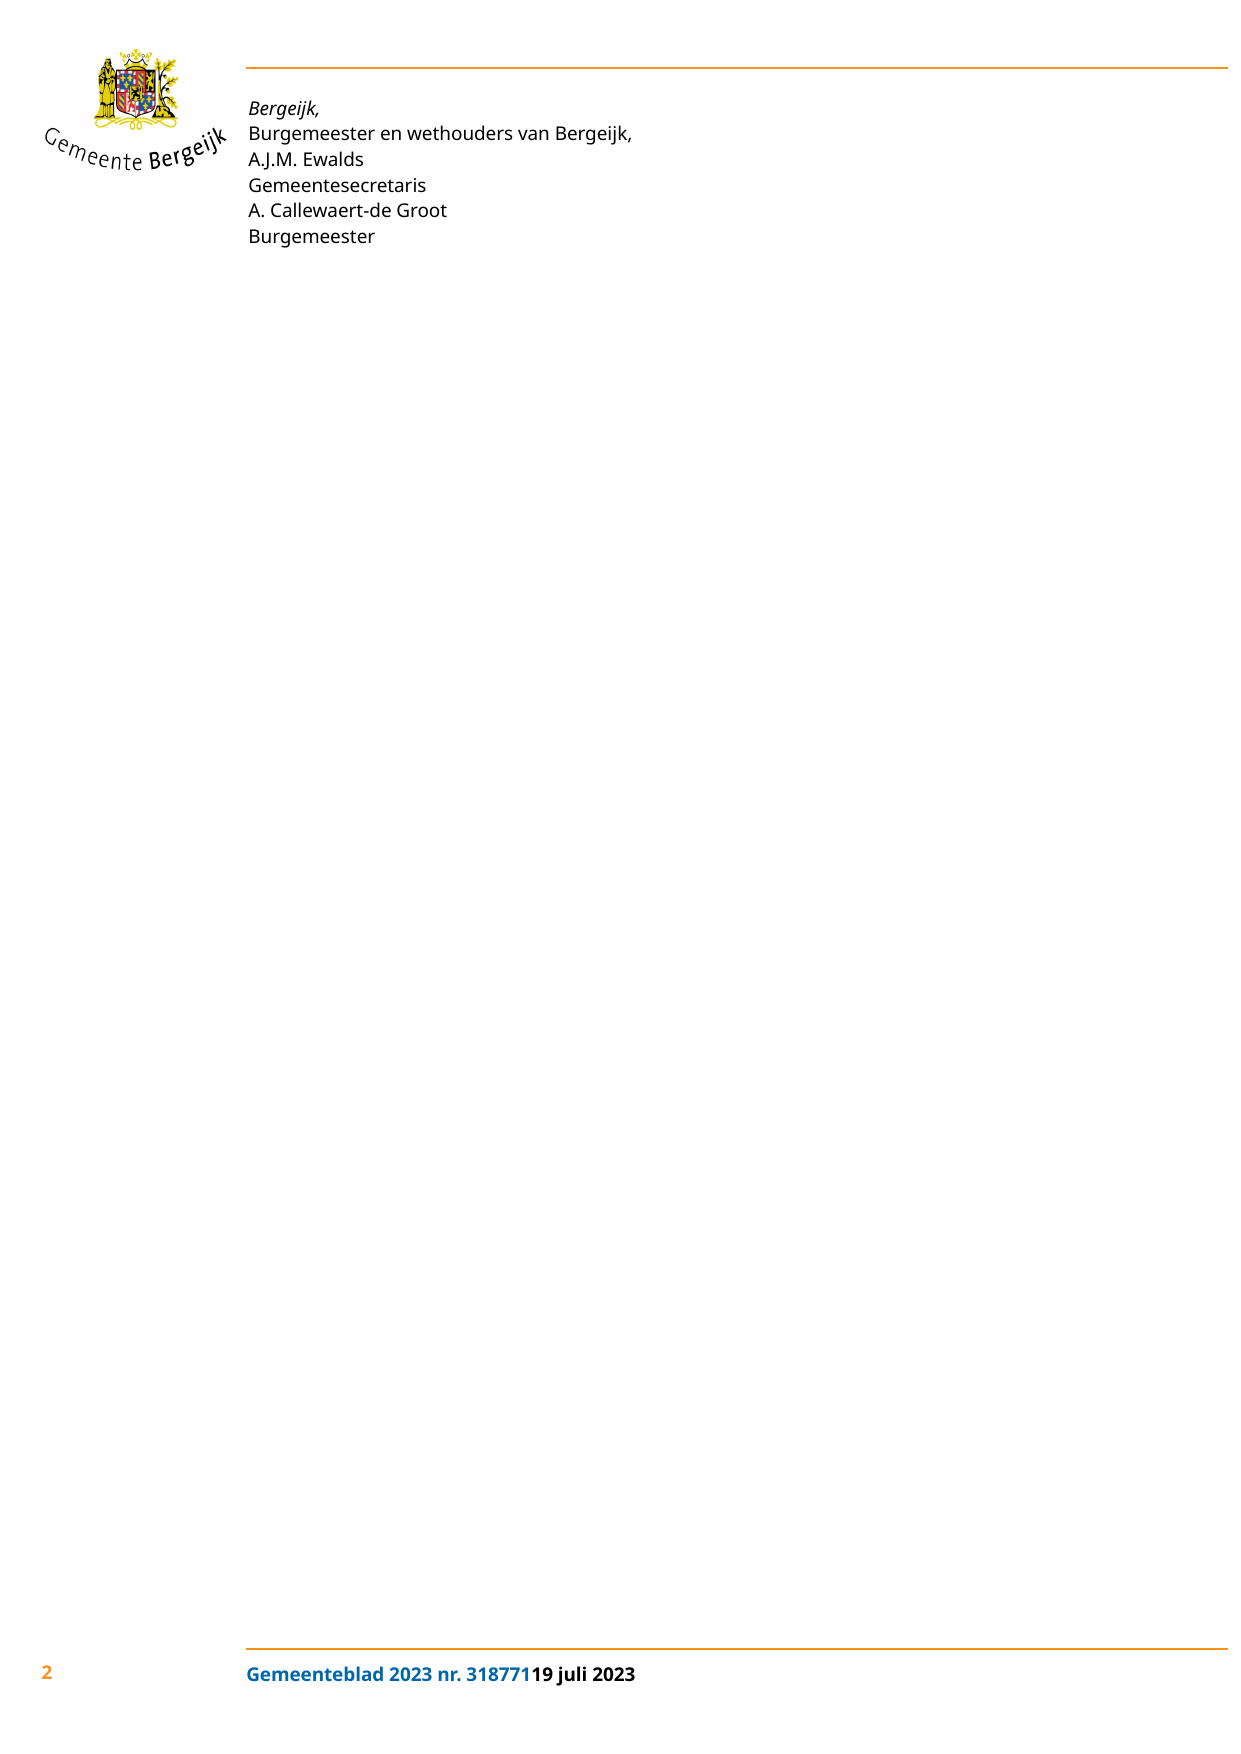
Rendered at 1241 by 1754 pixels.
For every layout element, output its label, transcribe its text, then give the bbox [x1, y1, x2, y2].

text Gemeentesecretaris [248, 172, 1152, 198]
text A. Callewaert-de Groot [248, 198, 1152, 223]
picture [41, 47, 231, 172]
text Bergeijk, [248, 95, 1152, 121]
text Burgemeester en wethouders van Bergeijk, [248, 121, 1152, 146]
text Burgemeester [248, 223, 1152, 249]
text A.J.M. Ewalds [248, 146, 1152, 172]
